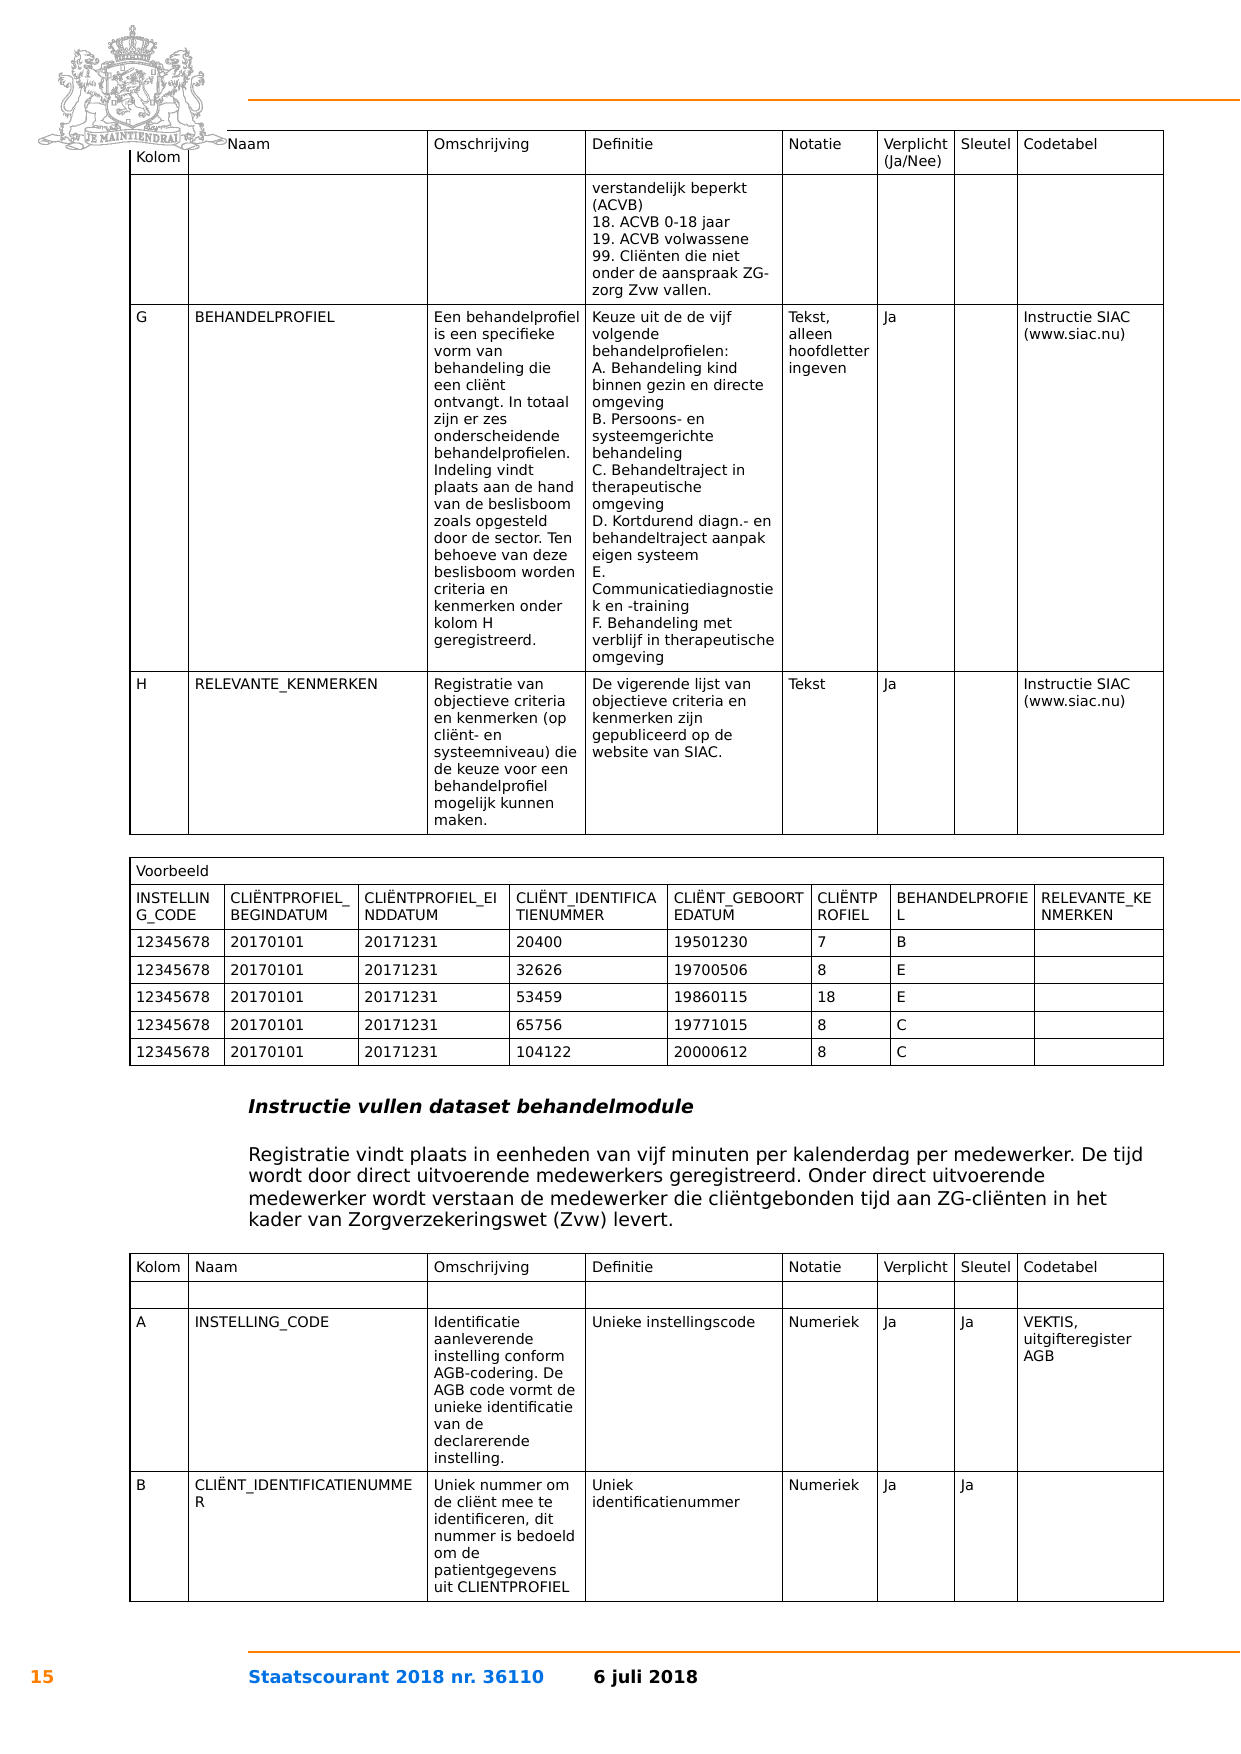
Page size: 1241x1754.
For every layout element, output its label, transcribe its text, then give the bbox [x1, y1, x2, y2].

table_cell CLIËNT_IDENTIFICATIENUMMER [510, 885, 667, 928]
table_header Codetabel [1018, 1254, 1163, 1281]
table_header Verplicht (Ja/Nee) [878, 131, 954, 174]
table_cell [189, 1282, 427, 1308]
table_cell 20171231 [359, 957, 509, 983]
table_cell Numeriek [783, 1309, 877, 1471]
table_cell 20171231 [359, 1039, 509, 1065]
text Registratie vindt plaats in eenheden van vijf minuten per kalenderdag per medewerker. De tijd wordt door direct uitvoerende medewerkers geregistreerd. Onder direct uitvoerende medewerker wordt verstaan de medewerker die cliëntgebonden tijd aan ZG-cliënten in het kader van Zorgverzekeringswet (Zvw) levert. [248, 1143, 1163, 1231]
table_cell Ja [878, 672, 954, 834]
table_cell 18 [812, 984, 890, 1011]
table_cell [955, 175, 1017, 303]
table_header Definitie [586, 131, 782, 174]
table_cell 20171231 [359, 930, 509, 956]
table_cell [955, 672, 1017, 834]
table_cell 65756 [510, 1012, 667, 1038]
table_cell [783, 1282, 877, 1308]
table_cell 32626 [510, 957, 667, 983]
table_cell BEHANDELPROFIEL [189, 305, 427, 671]
table_cell 20170101 [225, 930, 358, 956]
table_header Voorbeeld [131, 858, 1163, 884]
table_cell 12345678 [131, 930, 224, 956]
table_cell CLIËNT_IDENTIFICATIENUMMER [189, 1472, 427, 1601]
table_cell [428, 175, 585, 303]
table_header Omschrijving [428, 131, 585, 174]
table_cell CLIËNTPROFIEL_BEGINDATUM [225, 885, 358, 928]
table_cell [1035, 1039, 1163, 1065]
table_cell 20170101 [225, 984, 358, 1011]
table_cell 8 [812, 957, 890, 983]
table_cell [1035, 930, 1163, 956]
table_cell 19700506 [668, 957, 811, 983]
table_cell 12345678 [131, 984, 224, 1011]
table_cell 20171231 [359, 984, 509, 1011]
table_cell [1018, 175, 1163, 303]
table_cell E [891, 957, 1034, 983]
table_cell 20170101 [225, 1039, 358, 1065]
table_cell Numeriek [783, 1472, 877, 1601]
table_header Kolom [131, 1254, 188, 1281]
table_cell A [131, 1309, 188, 1471]
table_cell Ja [955, 1309, 1017, 1471]
table_cell 19860115 [668, 984, 811, 1011]
table_cell B [891, 930, 1034, 956]
table_header Notatie [783, 131, 877, 174]
table_cell [428, 1282, 585, 1308]
table_cell [1018, 1472, 1163, 1601]
table_cell 8 [812, 1012, 890, 1038]
table_cell CLIËNT_GEBOORTEDATUM [668, 885, 811, 928]
table_cell [955, 1282, 1017, 1308]
table_cell C [891, 1012, 1034, 1038]
table_cell Uniek identificatienummer [586, 1472, 782, 1601]
table_cell [955, 305, 1017, 671]
table_cell INSTELLING_CODE [131, 885, 224, 928]
table_cell Identificatie aanleverende instelling conform AGB-codering. De AGB code vormt de unieke identificatie van de declarerende instelling. [428, 1309, 585, 1471]
table_cell Ja [955, 1472, 1017, 1601]
table_header Sleutel [955, 131, 1017, 174]
table_header Definitie [586, 1254, 782, 1281]
table_cell RELEVANTE_KENMERKEN [189, 672, 427, 834]
table_header Omschrijving [428, 1254, 585, 1281]
table_header Naam [189, 1254, 427, 1281]
table_cell 19771015 [668, 1012, 811, 1038]
table_header Kolom [131, 150, 188, 174]
table_cell BEHANDELPROFIEL [891, 885, 1034, 928]
table_cell [1035, 984, 1163, 1011]
table_cell G [131, 305, 188, 671]
table_cell 53459 [510, 984, 667, 1011]
table_cell [1035, 1012, 1163, 1038]
table_cell 12345678 [131, 1012, 224, 1038]
table_cell CLIËNTPROFIEL_EINDDATUM [359, 885, 509, 928]
picture [38, 25, 227, 150]
table_cell 12345678 [131, 1039, 224, 1065]
table_header Verplicht [878, 1254, 954, 1281]
table_cell [131, 175, 188, 303]
table_cell 20400 [510, 930, 667, 956]
table_header Codetabel [1018, 131, 1163, 174]
table_cell RELEVANTE_KENMERKEN [1035, 885, 1163, 928]
table_cell Ja [878, 1309, 954, 1471]
table_cell [1018, 1282, 1163, 1308]
table_cell Instructie SIAC (www.siac.nu) [1018, 305, 1163, 671]
table_cell 20000612 [668, 1039, 811, 1065]
table_cell Instructie SIAC (www.siac.nu) [1018, 672, 1163, 834]
subtitle Instructie vullen dataset behandelmodule [248, 1096, 1163, 1118]
table_cell Registratie van objectieve criteria en kenmerken (op cliënt- en systeemniveau) die de keuze voor een behandelprofiel mogelijk kunnen maken. [428, 672, 585, 834]
table_header Naam [189, 131, 427, 174]
table_cell 8 [812, 1039, 890, 1065]
table_cell 20171231 [359, 1012, 509, 1038]
table_cell Unieke instellingscode [586, 1309, 782, 1471]
table_cell [586, 1282, 782, 1308]
table_cell E [891, 984, 1034, 1011]
table_cell 12345678 [131, 957, 224, 983]
table_cell C [891, 1039, 1034, 1065]
table_cell VEKTIS, uitgifteregister AGB [1018, 1309, 1163, 1471]
table_cell H [131, 672, 188, 834]
table_cell [189, 175, 427, 303]
table_cell Tekst, alleen hoofdletter ingeven [783, 305, 877, 671]
table_cell Tekst [783, 672, 877, 834]
table_header Sleutel [955, 1254, 1017, 1281]
table_cell 7 [812, 930, 890, 956]
table_cell 104122 [510, 1039, 667, 1065]
table_cell verstandelijk beperkt (ACVB) 18. ACVB 0-18 jaar 19. ACVB volwassene 99. Cliënten die niet onder de aanspraak ZG-zorg Zvw vallen. [586, 175, 782, 303]
table_header Notatie [783, 1254, 877, 1281]
table_cell [131, 1282, 188, 1308]
table_cell INSTELLING_CODE [189, 1309, 427, 1471]
table_cell [1035, 957, 1163, 983]
table_cell De vigerende lijst van objectieve criteria en kenmerken zijn gepubliceerd op de website van SIAC. [586, 672, 782, 834]
table_cell Ja [878, 1472, 954, 1601]
table_cell Een behandelprofiel is een specifieke vorm van behandeling die een cliënt ontvangt. In totaal zijn er zes onderscheidende behandelprofielen. Indeling vindt plaats aan de hand van de beslisboom zoals opgesteld door de sector. Ten behoeve van deze beslisboom worden criteria en kenmerken onder kolom H geregistreerd. [428, 305, 585, 671]
table_cell [783, 175, 877, 303]
table_cell 19501230 [668, 930, 811, 956]
table_cell Uniek nummer om de cliënt mee te identificeren, dit nummer is bedoeld om de patientgegevens uit CLIENTPROFIEL [428, 1472, 585, 1601]
table_cell 20170101 [225, 957, 358, 983]
table_cell Keuze uit de de vijf volgende behandelprofielen: A. Behandeling kind binnen gezin en directe omgeving B. Persoons- en systeemgerichte behandeling C. Behandeltraject in therapeutische omgeving D. Kortdurend diagn.- en behandeltraject aanpak eigen systeem E. Communicatiediagnostiek en -training F. Behandeling met verblijf in therapeutische omgeving [586, 305, 782, 671]
table_cell Ja [878, 305, 954, 671]
table_cell B [131, 1472, 188, 1601]
table_cell [878, 1282, 954, 1308]
table_cell CLIËNTPROFIEL [812, 885, 890, 928]
table_cell 20170101 [225, 1012, 358, 1038]
table_cell [878, 175, 954, 303]
